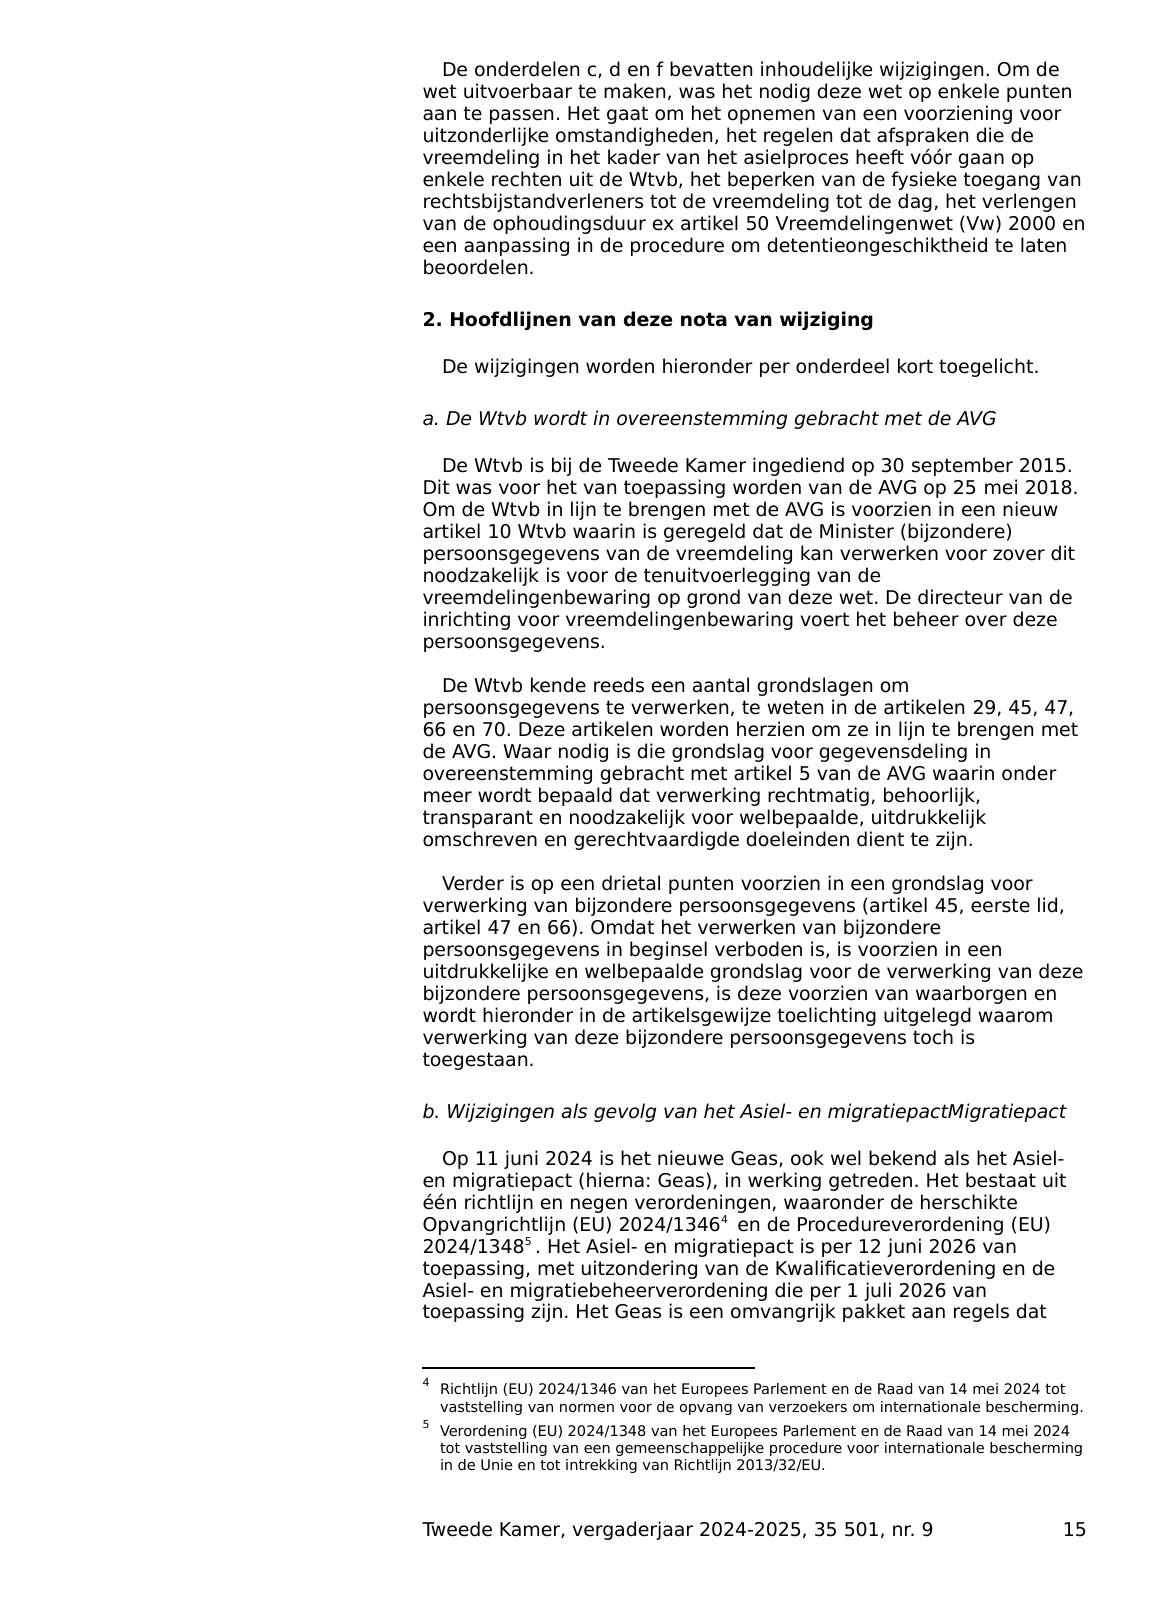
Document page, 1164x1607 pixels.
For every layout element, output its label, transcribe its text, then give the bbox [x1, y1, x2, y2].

text De wijzigingen worden hieronder per onderdeel kort toegelicht. [422, 356, 1087, 378]
text Op 11 juni 2024 is het nieuwe Geas, ook wel bekend als het Asiel- en migratiepact (hierna: Geas), in werking getreden. Het bestaat uit één richtlijn en negen verordeningen, waaronder de herschikte Opvangrichtlijn (EU) 2024/1346 en de Procedureverordening (EU) 2024/1348. Het Asiel- en migratiepact is per 12 juni 2026 van toepassing, met uitzondering van de Kwalificatieverordening en de Asiel- en migratiebeheerverordening die per 1 juli 2026 van toepassing zijn. Het Geas is een omvangrijk pakket aan regels dat [422, 1148, 1087, 1323]
text De onderdelen c, d en f bevatten inhoudelijke wijzigingen. Om de wet uitvoerbaar te maken, was het nodig deze wet op enkele punten aan te passen. Het gaat om het opnemen van een voorziening voor uitzonderlijke omstandigheden, het regelen dat afspraken die de vreemdeling in het kader van het asielproces heeft vóór gaan op enkele rechten uit de Wtvb, het beperken van de fysieke toegang van rechtsbijstandverleners tot de vreemdeling tot de dag, het verlengen van de ophoudingsduur ex artikel 50 Vreemdelingenwet (Vw) 2000 en een aanpassing in de procedure om detentieongeschiktheid te laten beoordelen. [422, 59, 1087, 279]
text Verder is op een drietal punten voorzien in een grondslag voor verwerking van bijzondere persoonsgegevens (artikel 45, eerste lid, artikel 47 en 66). Omdat het verwerken van bijzondere persoonsgegevens in beginsel verboden is, is voorzien in een uitdrukkelijke en welbepaalde grondslag voor de verwerking van deze bijzondere persoonsgegevens, is deze voorzien van waarborgen en wordt hieronder in de artikelsgewijze toelichting uitgelegd waarom verwerking van deze bijzondere persoonsgegevens toch is toegestaan. [422, 873, 1087, 1071]
text De Wtvb kende reeds een aantal grondslagen om persoonsgegevens te verwerken, te weten in de artikelen 29, 45, 47, 66 en 70. Deze artikelen worden herzien om ze in lijn te brengen met de AVG. Waar nodig is die grondslag voor gegevensdeling in overeenstemming gebracht met artikel 5 van de AVG waarin onder meer wordt bepaald dat verwerking rechtmatig, behoorlijk, transparant en noodzakelijk voor welbepaalde, uitdrukkelijk omschreven en gerechtvaardigde doeleinden dient te zijn. [422, 675, 1087, 851]
subtitle b. Wijzigingen als gevolg van het Asiel- en migratiepactMigratiepact [422, 1101, 1087, 1123]
text Verordening (EU) 2024/1348 van het Europees Parlement en de Raad van 14 mei 2024 tot vaststelling van een gemeenschappelijke procedure voor internationale bescherming in de Unie en tot intrekking van Richtlijn 2013/32/EU. [422, 1418, 1087, 1474]
text Richtlijn (EU) 2024/1346 van het Europees Parlement en de Raad van 14 mei 2024 tot vaststelling van normen voor de opvang van verzoekers om internationale bescherming. [422, 1377, 1087, 1416]
subtitle a. De Wtvb wordt in overeenstemming gebracht met de AVG [422, 408, 1087, 430]
text De Wtvb is bij de Tweede Kamer ingediend op 30 september 2015. Dit was voor het van toepassing worden van de AVG op 25 mei 2018. Om de Wtvb in lijn te brengen met de AVG is voorzien in een nieuw artikel 10 Wtvb waarin is geregeld dat de Minister (bijzondere) persoonsgegevens van de vreemdeling kan verwerken voor zover dit noodzakelijk is voor de tenuitvoerlegging van de vreemdelingenbewaring op grond van deze wet. De directeur van de inrichting voor vreemdelingenbewaring voert het beheer over deze persoonsgegevens. [422, 455, 1087, 653]
subtitle 2. Hoofdlijnen van deze nota van wijziging [422, 309, 1087, 331]
